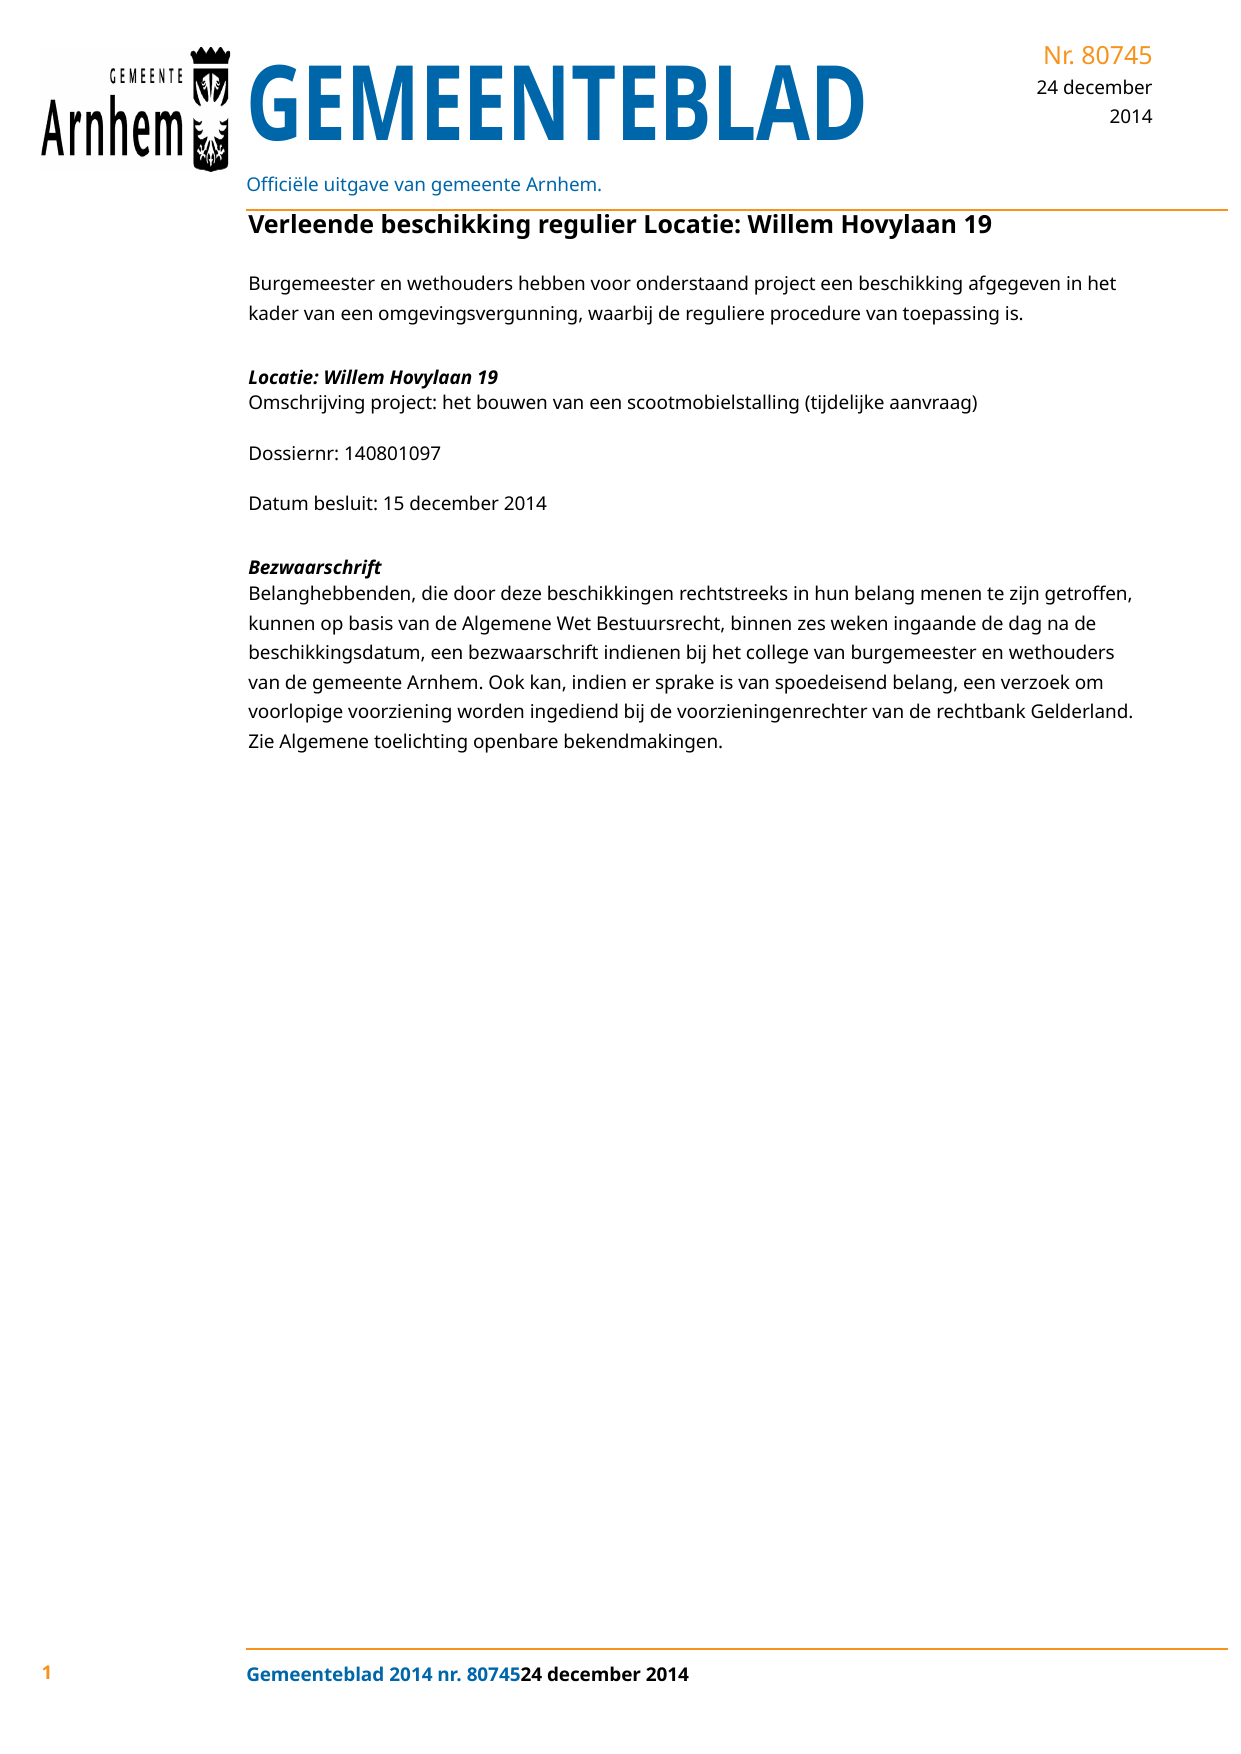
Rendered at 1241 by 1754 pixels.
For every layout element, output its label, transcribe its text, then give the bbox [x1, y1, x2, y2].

text Omschrijving project: het bouwen van een scootmobielstalling (tijdelijke aanvraag) [248, 389, 1152, 415]
text Locatie: Willem Hovylaan 19 [248, 364, 1152, 389]
text Burgemeester en wethouders hebben voor onderstaand project een beschikking afgegeven in het kader van een omgevingsvergunning, waarbij de reguliere procedure van toepassing is. [248, 270, 1152, 326]
text Bezwaarschrift [248, 554, 1152, 580]
text Verleende beschikking regulier Locatie: Willem Hovylaan 19 [248, 211, 1152, 241]
text Datum besluit: 15 december 2014 [248, 490, 1152, 516]
picture [41, 47, 231, 172]
text Belanghebbenden, die door deze beschikkingen rechtstreeks in hun belang menen te zijn getroffen, kunnen op basis van de Algemene Wet Bestuursrecht, binnen zes weken ingaande de dag na de beschikkingsdatum, een bezwaarschrift indienen bij het college van burgemeester en wethouders van de gemeente Arnhem. Ook kan, indien er sprake is van spoedeisend belang, een verzoek om voorlopige voorziening worden ingediend bij de voorzieningenrechter van de rechtbank Gelderland. Zie Algemene toelichting openbare bekendmakingen. [248, 580, 1152, 754]
text Dossiernr: 140801097 [248, 440, 1152, 466]
